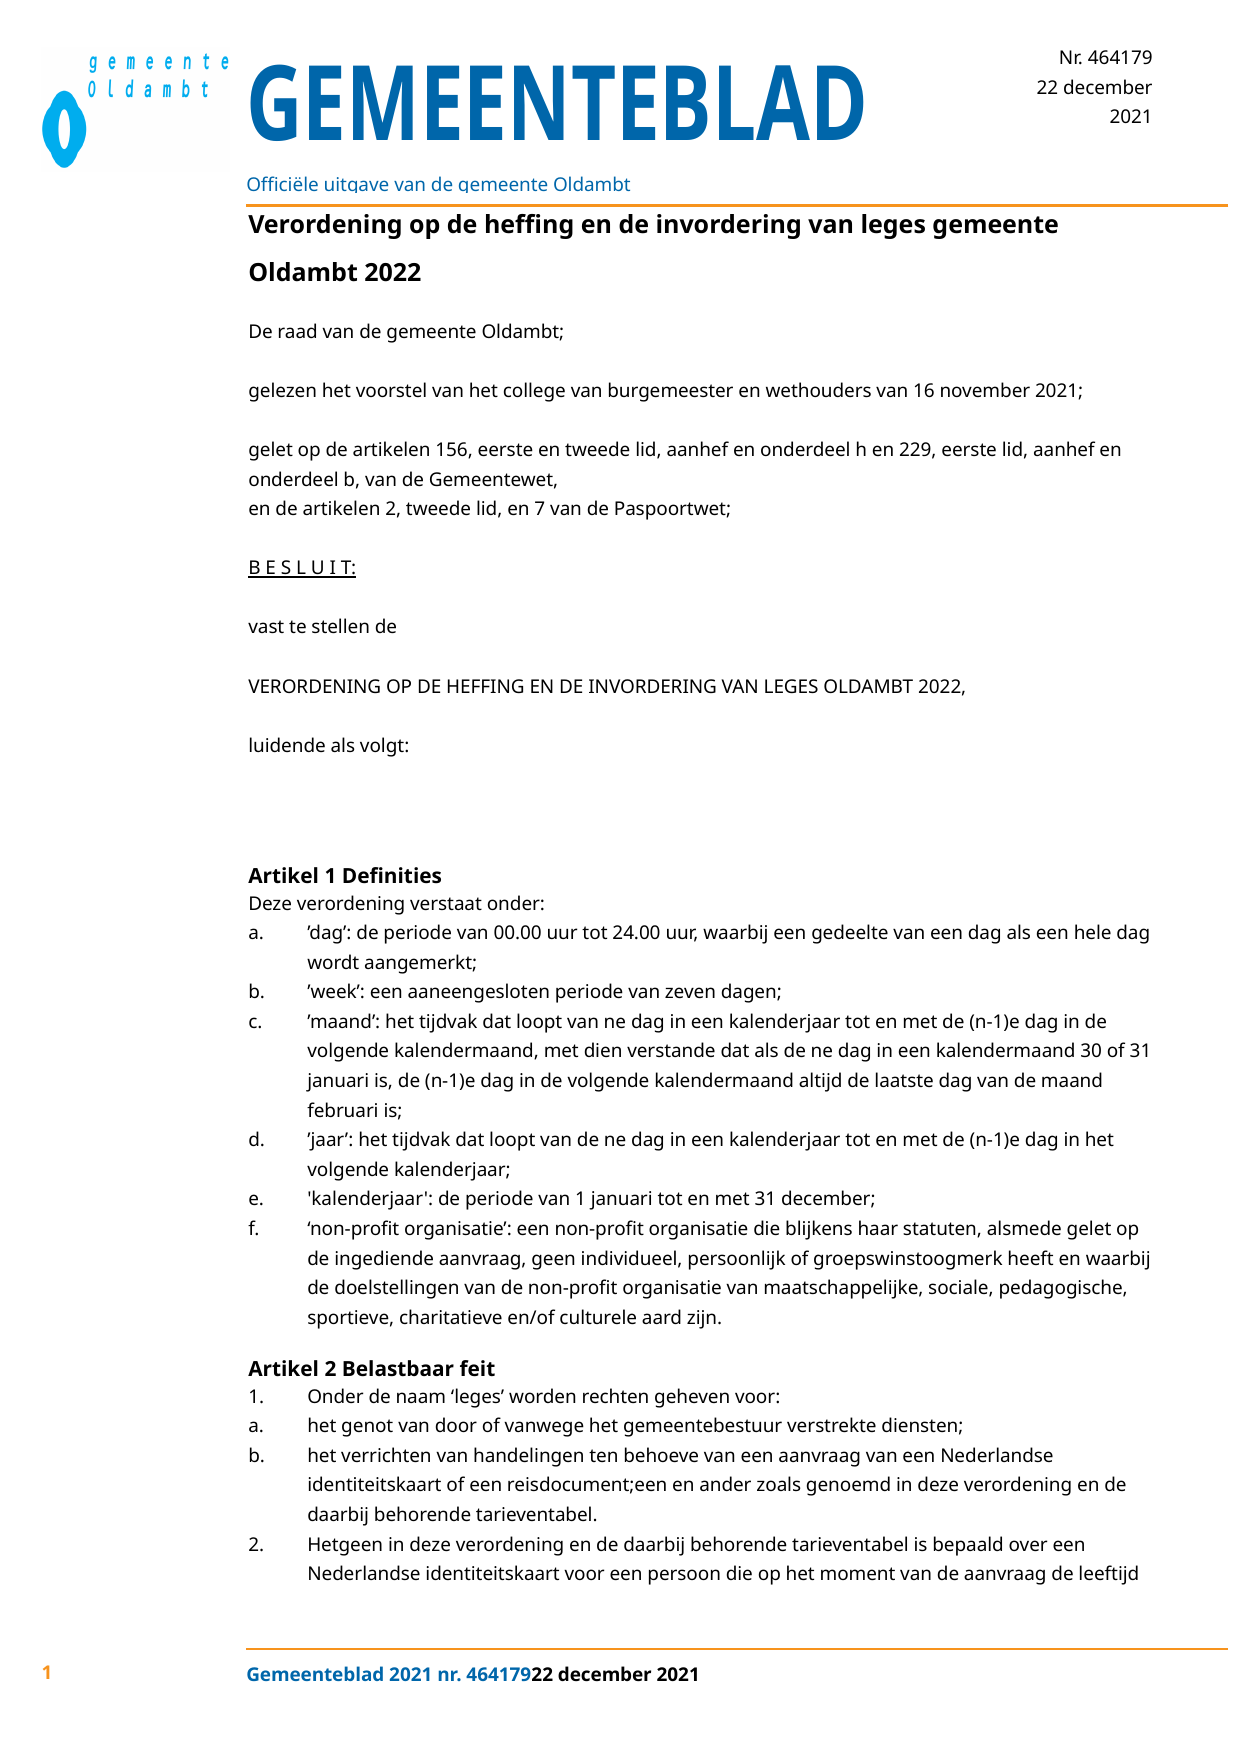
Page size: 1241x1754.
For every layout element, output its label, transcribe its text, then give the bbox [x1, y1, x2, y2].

list 'kalenderjaar': de periode van 1 januari tot en met 31 december; [248, 1186, 1152, 1211]
text gelet op de artikelen 156, eerste en tweede lid, aanhef en onderdeel h en 229, eerste lid, aanhef en onderdeel b, van de Gemeentewet, [248, 436, 1152, 492]
list ’week’: een aaneengesloten periode van zeven dagen; [248, 978, 1152, 1004]
text Artikel 1 Definities [248, 861, 1152, 890]
list ’maand’: het tijdvak dat loopt van ne dag in een kalenderjaar tot en met de (n-1)e dag in de volgende kalendermaand, met dien verstande dat als de ne dag in een kalendermaand 30 of 31 januari is, de (n-1)e dag in de volgende kalendermaand altijd de laatste dag van de maand februari is; [248, 1008, 1152, 1123]
list Hetgeen in deze verordening en de daarbij behorende tarieventabel is bepaald over een Nederlandse identiteitskaart voor een persoon die op het moment van de aanvraag de leeftijd [248, 1531, 1152, 1586]
text De raad van de gemeente Oldambt; [248, 318, 1152, 344]
list het verrichten van handelingen ten behoeve van een aanvraag van een Nederlandse identiteitskaart of een reisdocument;een en ander zoals genoemd in deze verordening en de daarbij behorende tarieventabel. [248, 1442, 1152, 1527]
text vast te stellen de [248, 614, 1152, 639]
list ’jaar’: het tijdvak dat loopt van de ne dag in een kalenderjaar tot en met de (n-1)e dag in het volgende kalenderjaar; [248, 1126, 1152, 1182]
text VERORDENING OP DE HEFFING EN DE INVORDERING VAN LEGES OLDAMBT 2022, [248, 673, 1152, 699]
text gelezen het voorstel van het college van burgemeester en wethouders van 16 november 2021; [248, 377, 1152, 403]
text B E S L U I T: [248, 554, 1152, 580]
text Verordening op de heffing en de invordering van leges gemeente Oldambt 2022 [248, 207, 1152, 288]
text luidende als volgt: [248, 732, 1152, 758]
text en de artikelen 2, tweede lid, en 7 van de Paspoortwet; [248, 495, 1152, 521]
picture [41, 47, 231, 172]
text Deze verordening verstaat onder: [248, 890, 1152, 916]
text Artikel 2 Belastbaar feit [248, 1354, 1152, 1383]
list ’dag’: de periode van 00.00 uur tot 24.00 uur, waarbij een gedeelte van een dag als een hele dag wordt aangemerkt; [248, 919, 1152, 975]
list het genot van door of vanwege het gemeentebestuur verstrekte diensten; [248, 1412, 1152, 1438]
list ‘non-profit organisatie’: een non-profit organisatie die blijkens haar statuten, alsmede gelet op de ingediende aanvraag, geen individueel, persoonlijk of groepswinstoogmerk heeft en waarbij de doelstellingen van de non-profit organisatie van maatschappelijke, sociale, pedagogische, sportieve, charitatieve en/of culturele aard zijn. [248, 1215, 1152, 1330]
list Onder de naam ‘leges’ worden rechten geheven voor: [248, 1383, 1152, 1408]
